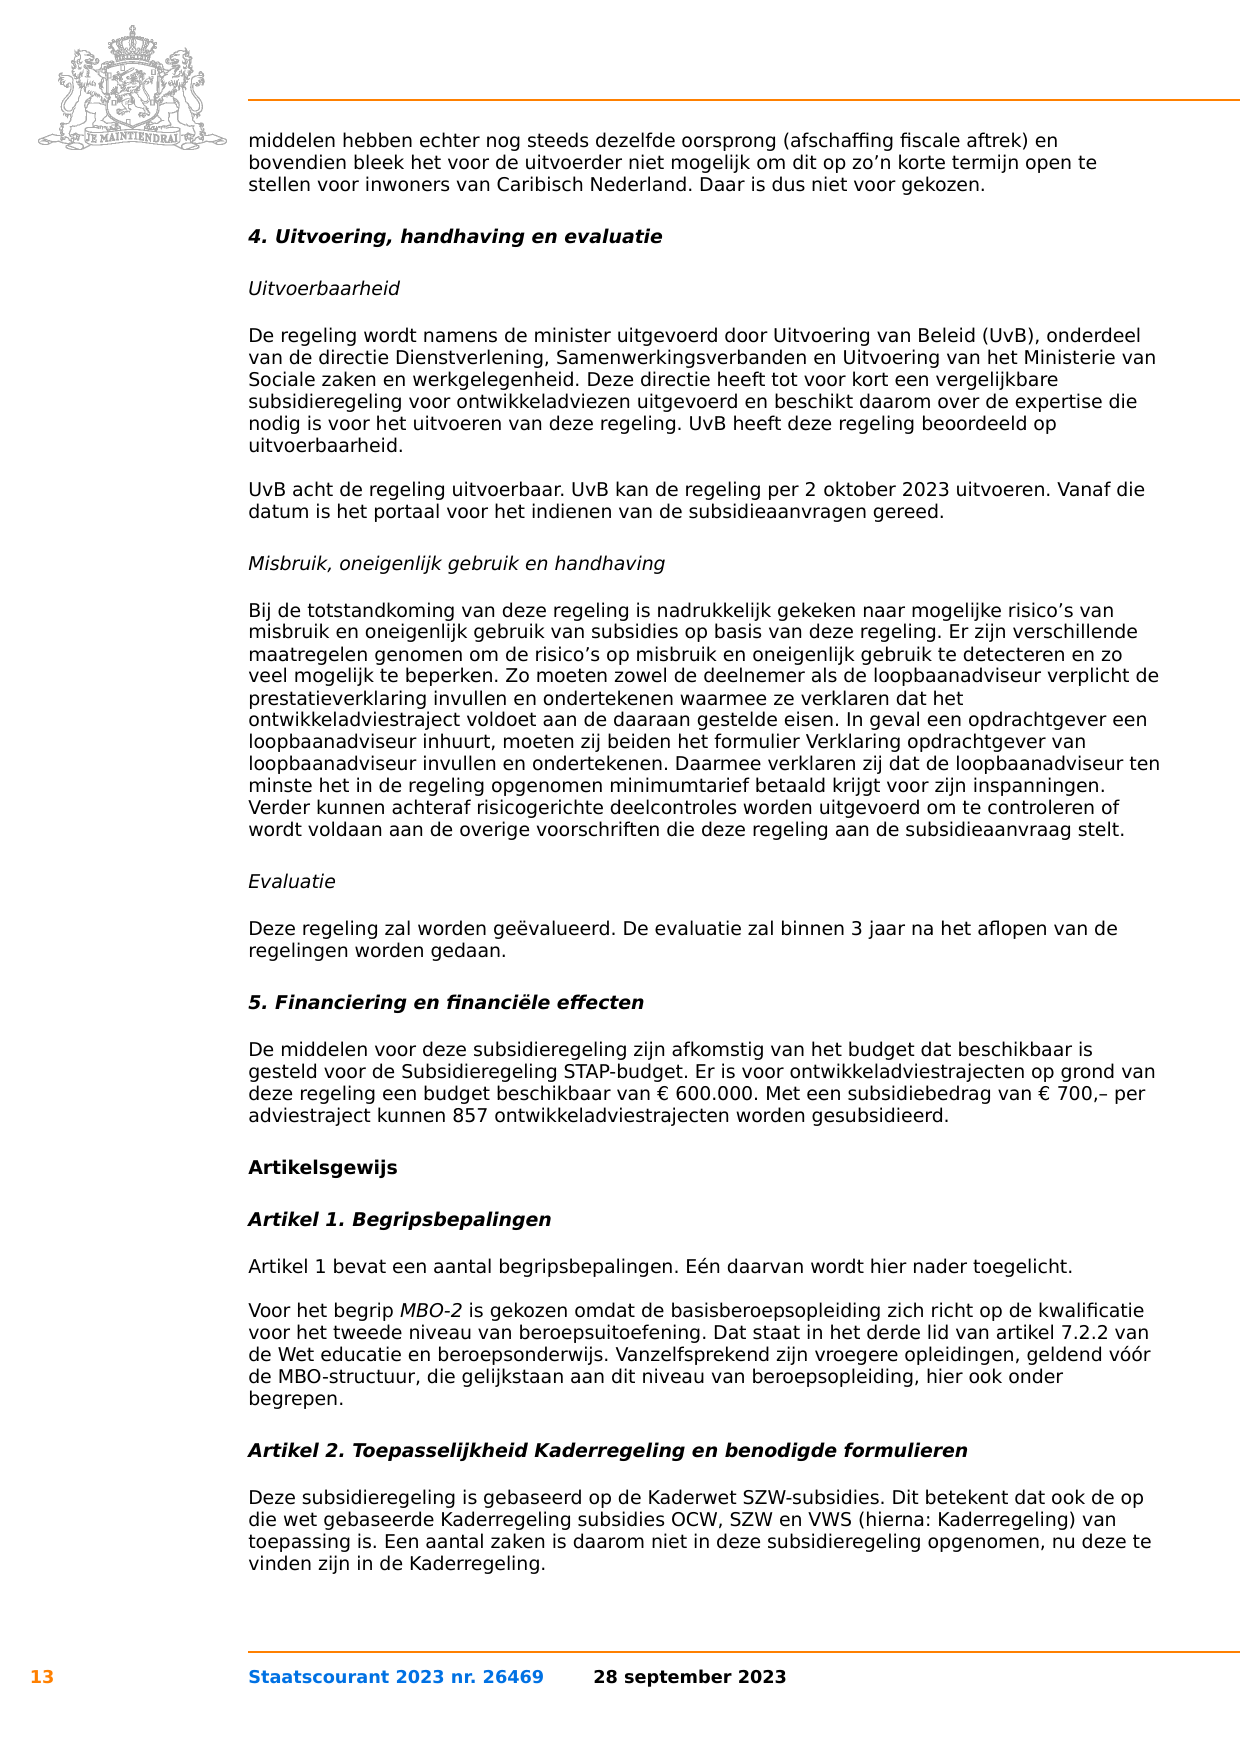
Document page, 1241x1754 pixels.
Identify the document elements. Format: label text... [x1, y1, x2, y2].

text Artikel 1 bevat een aantal begripsbepalingen. Eén daarvan wordt hier nader toegelicht. [248, 1256, 1163, 1278]
subtitle Artikel 2. Toepasselijkheid Kaderregeling en benodigde formulieren [248, 1440, 1163, 1462]
subtitle Evaluatie [248, 871, 1163, 893]
subtitle Misbruik, oneigenlijk gebruik en handhaving [248, 552, 1163, 574]
subtitle Artikelsgewijs [248, 1157, 1163, 1179]
subtitle Uitvoerbaarheid [248, 278, 1163, 300]
text middelen hebben echter nog steeds dezelfde oorsprong (afschaffing fiscale aftrek) en bovendien bleek het voor de uitvoerder niet mogelijk om dit op zo’n korte termijn open te stellen voor inwoners van Caribisch Nederland. Daar is dus niet voor gekozen. [248, 130, 1163, 196]
text Bij de totstandkoming van deze regeling is nadrukkelijk gekeken naar mogelijke risico’s van misbruik en oneigenlijk gebruik van subsidies op basis van deze regeling. Er zijn verschillende maatregelen genomen om de risico’s op misbruik en oneigenlijk gebruik te detecteren en zo veel mogelijk te beperken. Zo moeten zowel de deelnemer als de loopbaanadviseur verplicht de prestatieverklaring invullen en ondertekenen waarmee ze verklaren dat het ontwikkeladviestraject voldoet aan de daaraan gestelde eisen. In geval een opdrachtgever een loopbaanadviseur inhuurt, moeten zij beiden het formulier Verklaring opdrachtgever van loopbaanadviseur invullen en ondertekenen. Daarmee verklaren zij dat de loopbaanadviseur ten minste het in de regeling opgenomen minimumtarief betaald krijgt voor zijn inspanningen. Verder kunnen achteraf risicogerichte deelcontroles worden uitgevoerd om te controleren of wordt voldaan aan de overige voorschriften die deze regeling aan de subsidieaanvraag stelt. [248, 599, 1163, 841]
text Deze subsidieregeling is gebaseerd op de Kaderwet SZW-subsidies. Dit betekent dat ook de op die wet gebaseerde Kaderregeling subsidies OCW, SZW en VWS (hierna: Kaderregeling) van toepassing is. Een aantal zaken is daarom niet in deze subsidieregeling opgenomen, nu deze te vinden zijn in de Kaderregeling. [248, 1487, 1163, 1575]
subtitle Artikel 1. Begripsbepalingen [248, 1209, 1163, 1231]
subtitle 4. Uitvoering, handhaving en evaluatie [248, 226, 1163, 248]
picture [38, 25, 227, 150]
text Deze regeling zal worden geëvalueerd. De evaluatie zal binnen 3 jaar na het aflopen van de regelingen worden gedaan. [248, 918, 1163, 962]
text De middelen voor deze subsidieregeling zijn afkomstig van het budget dat beschikbaar is gesteld voor de Subsidieregeling STAP-budget. Er is voor ontwikkeladviestrajecten op grond van deze regeling een budget beschikbaar van € 600.000. Met een subsidiebedrag van € 700,– per adviestraject kunnen 857 ontwikkeladviestrajecten worden gesubsidieerd. [248, 1039, 1163, 1127]
subtitle 5. Financiering en financiële effecten [248, 992, 1163, 1014]
text De regeling wordt namens de minister uitgevoerd door Uitvoering van Beleid (UvB), onderdeel van de directie Dienstverlening, Samenwerkingsverbanden en Uitvoering van het Ministerie van Sociale zaken en werkgelegenheid. Deze directie heeft tot voor kort een vergelijkbare subsidieregeling voor ontwikkeladviezen uitgevoerd en beschikt daarom over de expertise die nodig is voor het uitvoeren van deze regeling. UvB heeft deze regeling beoordeeld op uitvoerbaarheid. [248, 325, 1163, 457]
text UvB acht de regeling uitvoerbaar. UvB kan de regeling per 2 oktober 2023 uitvoeren. Vanaf die datum is het portaal voor het indienen van de subsidieaanvragen gereed. [248, 478, 1163, 522]
text Voor het begrip MBO-2 is gekozen omdat de basisberoepsopleiding zich richt op de kwalificatie voor het tweede niveau van beroepsuitoefening. Dat staat in het derde lid van artikel 7.2.2 van de Wet educatie en beroepsonderwijs. Vanzelfsprekend zijn vroegere opleidingen, geldend vóór de MBO-structuur, die gelijkstaan aan dit niveau van beroepsopleiding, hier ook onder begrepen. [248, 1300, 1163, 1410]
